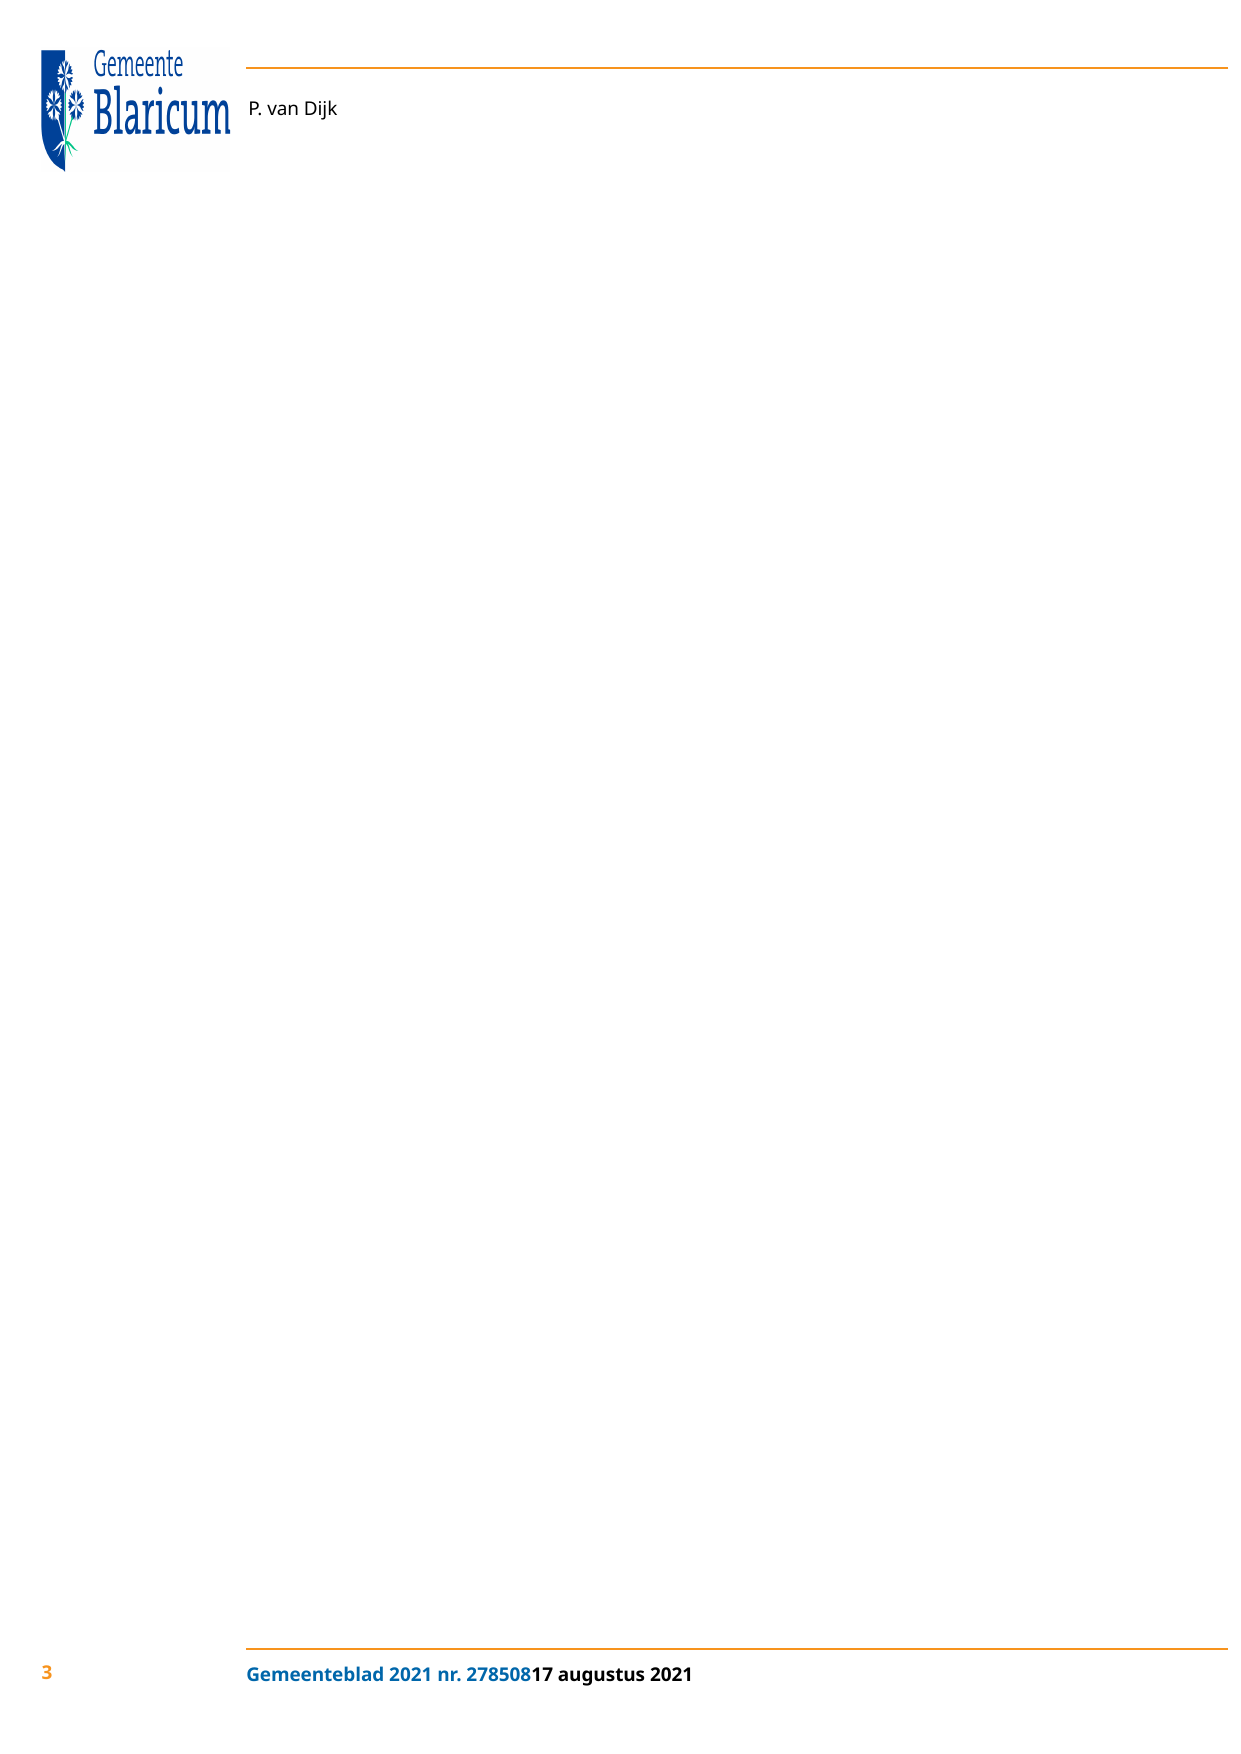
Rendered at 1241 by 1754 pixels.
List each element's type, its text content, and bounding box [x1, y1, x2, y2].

text P. van Dijk [248, 95, 1152, 121]
picture [41, 47, 231, 172]
